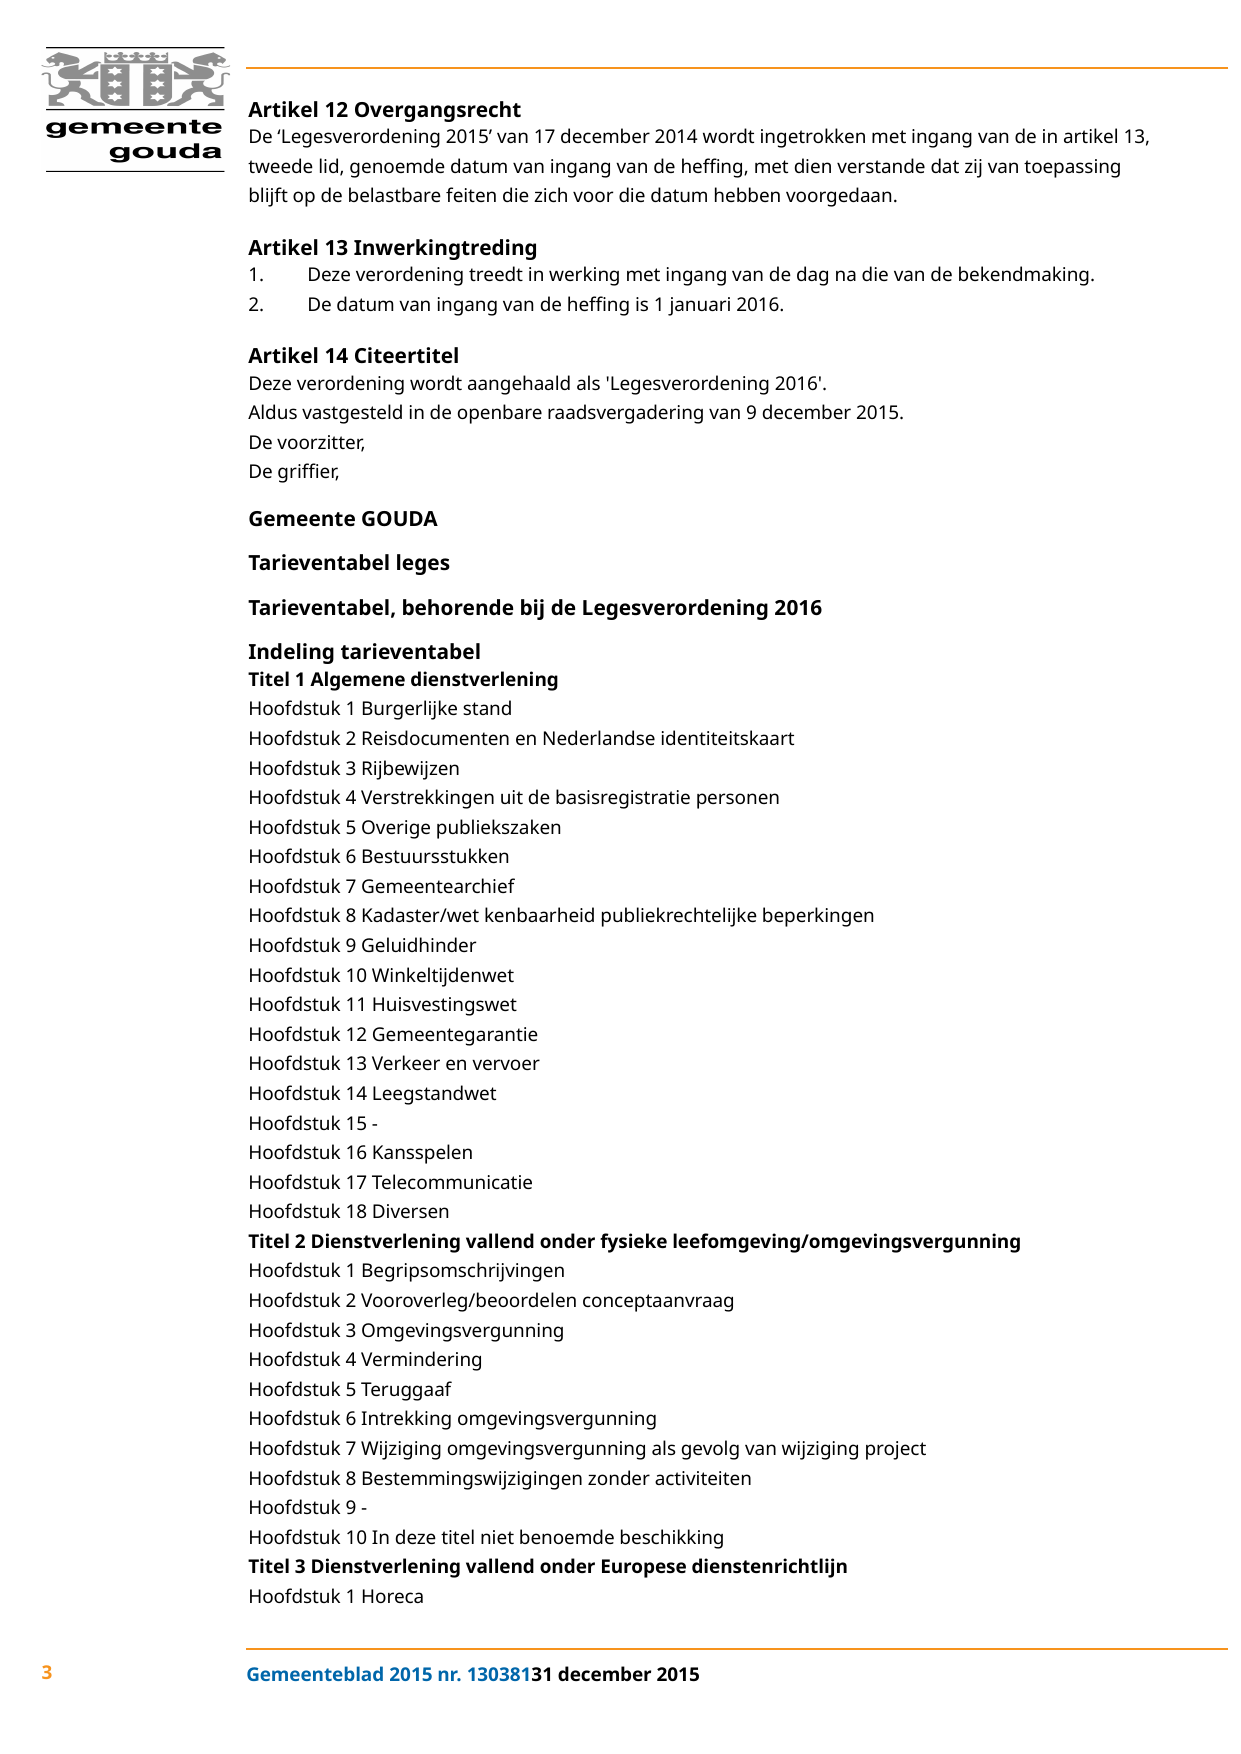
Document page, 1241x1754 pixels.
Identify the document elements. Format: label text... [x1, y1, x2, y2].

text Hoofdstuk 15 - [248, 1110, 1152, 1135]
text Hoofdstuk 6 Intrekking omgevingsvergunning [248, 1406, 1152, 1431]
text De griffier, [248, 458, 1152, 484]
text Indeling tarieventabel [248, 637, 1152, 666]
text Hoofdstuk 5 Teruggaaf [248, 1376, 1152, 1402]
text Titel 3 Dienstverlening vallend onder Europese dienstenrichtlijn [248, 1553, 1152, 1579]
text Artikel 12 Overgangsrecht [248, 95, 1152, 123]
text Hoofdstuk 11 Huisvestingswet [248, 991, 1152, 1017]
text Aldus vastgesteld in de openbare raadsvergadering van 9 december 2015. [248, 399, 1152, 425]
text Hoofdstuk 3 Omgevingsvergunning [248, 1317, 1152, 1342]
text Artikel 13 Inwerkingtreding [248, 233, 1152, 261]
text Hoofdstuk 10 Winkeltijdenwet [248, 962, 1152, 987]
text Hoofdstuk 18 Diversen [248, 1198, 1152, 1224]
text Hoofdstuk 8 Bestemmingswijzigingen zonder activiteiten [248, 1465, 1152, 1490]
text Tarieventabel, behorende bij de Legesverordening 2016 [248, 593, 1152, 621]
text Hoofdstuk 4 Vermindering [248, 1346, 1152, 1372]
text Hoofdstuk 1 Burgerlijke stand [248, 696, 1152, 721]
text Hoofdstuk 6 Bestuursstukken [248, 843, 1152, 869]
text Hoofdstuk 7 Wijziging omgevingsvergunning als gevolg van wijziging project [248, 1435, 1152, 1461]
text Hoofdstuk 12 Gemeentegarantie [248, 1021, 1152, 1047]
text Hoofdstuk 5 Overige publiekszaken [248, 814, 1152, 839]
text Hoofdstuk 2 Vooroverleg/beoordelen conceptaanvraag [248, 1287, 1152, 1313]
list Deze verordening treedt in werking met ingang van de dag na die van de bekendmaking. [248, 261, 1152, 287]
text Titel 2 Dienstverlening vallend onder fysieke leefomgeving/omgevingsvergunning [248, 1228, 1152, 1254]
text De voorzitter, [248, 429, 1152, 454]
text Hoofdstuk 1 Begripsomschrijvingen [248, 1258, 1152, 1283]
text Hoofdstuk 13 Verkeer en vervoer [248, 1051, 1152, 1076]
text Hoofdstuk 10 In deze titel niet benoemde beschikking [248, 1524, 1152, 1549]
text De ‘Legesverordening 2015’ van 17 december 2014 wordt ingetrokken met ingang van de in artikel 13, tweede lid, genoemde datum van ingang van de heffing, met dien verstande dat zij van toepassing blijft op de belastbare feiten die zich voor die datum hebben voorgedaan. [248, 123, 1152, 208]
list De datum van ingang van de heffing is 1 januari 2016. [248, 291, 1152, 317]
text Hoofdstuk 14 Leegstandwet [248, 1080, 1152, 1106]
text Hoofdstuk 3 Rijbewijzen [248, 755, 1152, 780]
text Hoofdstuk 1 Horeca [248, 1583, 1152, 1609]
text Titel 1 Algemene dienstverlening [248, 666, 1152, 692]
text Deze verordening wordt aangehaald als 'Legesverordening 2016'. [248, 370, 1152, 395]
text Hoofdstuk 4 Verstrekkingen uit de basisregistratie personen [248, 784, 1152, 810]
text Hoofdstuk 7 Gemeentearchief [248, 873, 1152, 899]
text Hoofdstuk 8 Kadaster/wet kenbaarheid publiekrechtelijke beperkingen [248, 903, 1152, 928]
text Tarieventabel leges [248, 548, 1152, 577]
text Hoofdstuk 9 Geluidhinder [248, 932, 1152, 958]
text Hoofdstuk 2 Reisdocumenten en Nederlandse identiteitskaart [248, 725, 1152, 751]
text Hoofdstuk 17 Telecommunicatie [248, 1169, 1152, 1194]
text Hoofdstuk 16 Kansspelen [248, 1139, 1152, 1165]
text Artikel 14 Citeertitel [248, 341, 1152, 370]
text Hoofdstuk 9 - [248, 1494, 1152, 1520]
text Gemeente GOUDA [248, 504, 1152, 532]
picture [41, 47, 231, 172]
